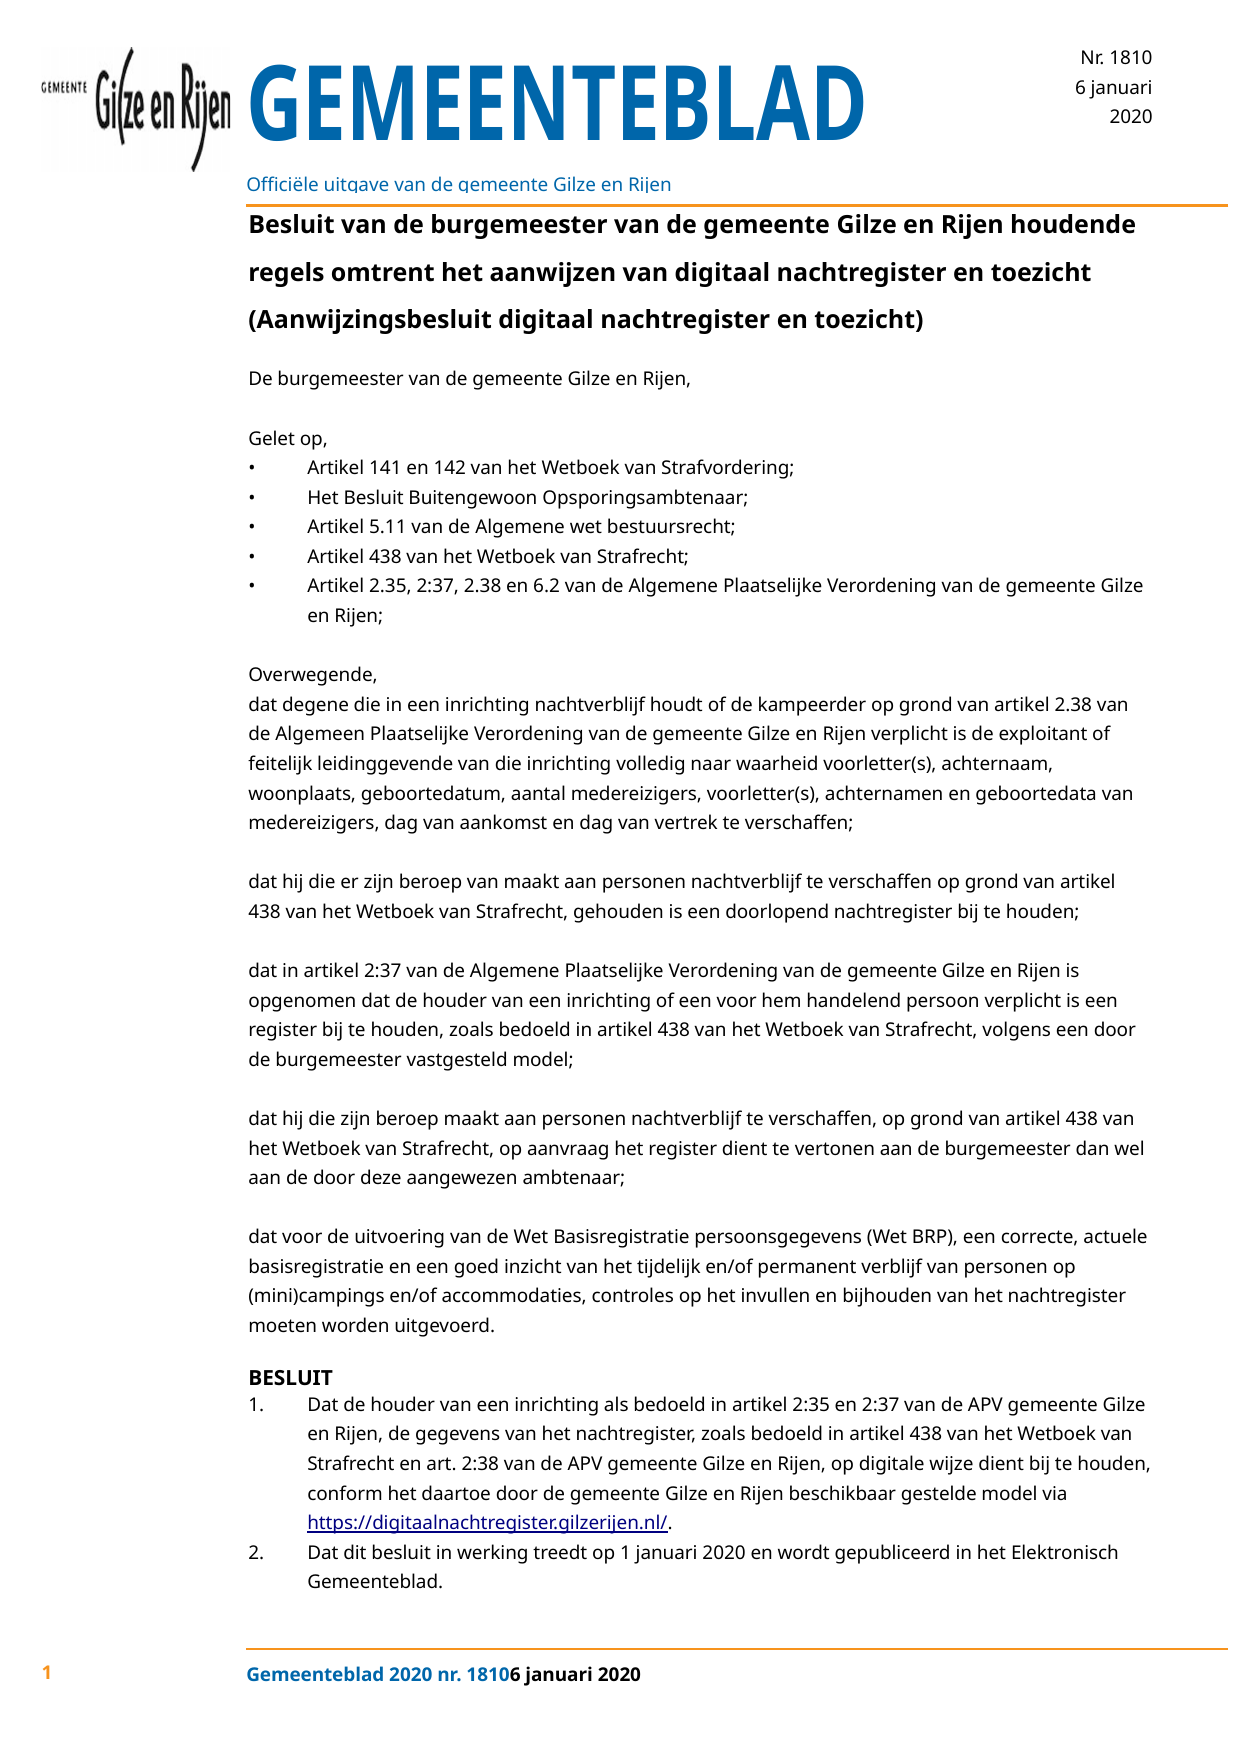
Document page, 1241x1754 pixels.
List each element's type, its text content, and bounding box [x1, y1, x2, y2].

text BESLUIT [248, 1363, 1152, 1391]
text dat hij die er zijn beroep van maakt aan personen nachtverblijf te verschaffen op grond van artikel 438 van het Wetboek van Strafrecht, gehouden is een doorlopend nachtregister bij te houden; [248, 868, 1152, 924]
list Dat dit besluit in werking treedt op 1 januari 2020 en wordt gepubliceerd in het Elektronisch Gemeenteblad. [248, 1539, 1152, 1594]
list Het Besluit Buitengewoon Opsporingsambtenaar; [248, 484, 1152, 509]
text dat in artikel 2:37 van de Algemene Plaatselijke Verordening van de gemeente Gilze en Rijen is opgenomen dat de houder van een inrichting of een voor hem handelend persoon verplicht is een register bij te houden, zoals bedoeld in artikel 438 van het Wetboek van Strafrecht, volgens een door de burgemeester vastgesteld model; [248, 957, 1152, 1072]
text dat degene die in een inrichting nachtverblijf houdt of de kampeerder op grond van artikel 2.38 van de Algemeen Plaatselijke Verordening van de gemeente Gilze en Rijen verplicht is de exploitant of feitelijk leidinggevende van die inrichting volledig naar waarheid voorletter(s), achternaam, woonplaats, geboortedatum, aantal medereizigers, voorletter(s), achternamen en geboortedata van medereizigers, dag van aankomst en dag van vertrek te verschaffen; [248, 691, 1152, 835]
list Dat de houder van een inrichting als bedoeld in artikel 2:35 en 2:37 van de APV gemeente Gilze en Rijen, de gegevens van het nachtregister, zoals bedoeld in artikel 438 van het Wetboek van Strafrecht en art. 2:38 van de APV gemeente Gilze en Rijen, op digitale wijze dient bij te houden, conform het daartoe door de gemeente Gilze en Rijen beschikbaar gestelde model via https://digitaalnachtregister.gilzerijen.nl/. [248, 1391, 1152, 1535]
list Artikel 438 van het Wetboek van Strafrecht; [248, 543, 1152, 569]
text dat voor de uitvoering van de Wet Basisregistratie persoonsgegevens (Wet BRP), een correcte, actuele basisregistratie en een goed inzicht van het tijdelijk en/of permanent verblijf van personen op (mini)campings en/of accommodaties, controles op het invullen en bijhouden van het nachtregister moeten worden uitgevoerd. [248, 1223, 1152, 1338]
list Artikel 2.35, 2:37, 2.38 en 6.2 van de Algemene Plaatselijke Verordening van de gemeente Gilze en Rijen; [248, 573, 1152, 628]
text Gelet op, [248, 425, 1152, 450]
list Artikel 5.11 van de Algemene wet bestuursrecht; [248, 513, 1152, 539]
list Artikel 141 en 142 van het Wetboek van Strafvordering; [248, 454, 1152, 480]
text De burgemeester van de gemeente Gilze en Rijen, [248, 366, 1152, 391]
picture [41, 47, 231, 172]
text Besluit van de burgemeester van de gemeente Gilze en Rijen houdende regels omtrent het aanwijzen van digitaal nachtregister en toezicht (Aanwijzingsbesluit digitaal nachtregister en toezicht) [248, 207, 1152, 336]
text dat hij die zijn beroep maakt aan personen nachtverblijf te verschaffen, op grond van artikel 438 van het Wetboek van Strafrecht, op aanvraag het register dient te vertonen aan de burgemeester dan wel aan de door deze aangewezen ambtenaar; [248, 1105, 1152, 1190]
text Overwegende, [248, 661, 1152, 687]
